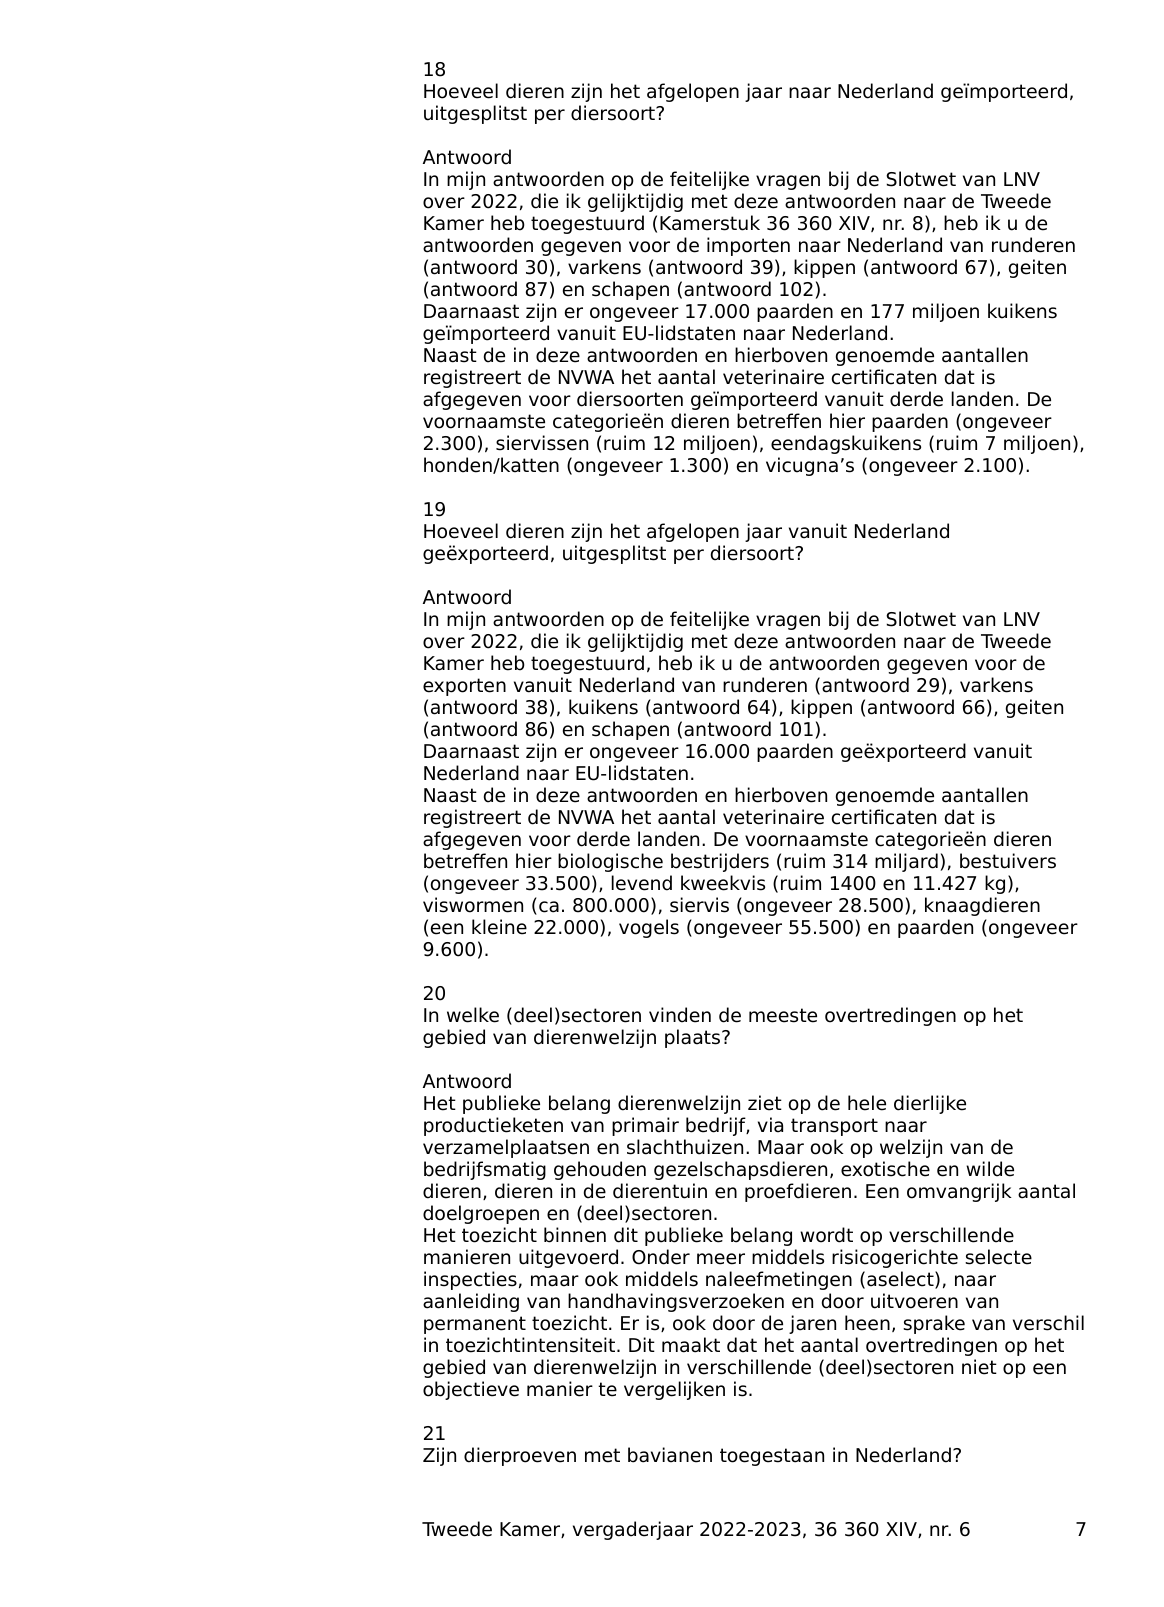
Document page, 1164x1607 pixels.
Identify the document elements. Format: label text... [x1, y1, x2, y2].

text Hoeveel dieren zijn het afgelopen jaar vanuit Nederland geëxporteerd, uitgesplitst per diersoort? [422, 521, 1087, 565]
text Daarnaast zijn er ongeveer 16.000 paarden geëxporteerd vanuit Nederland naar EU-lidstaten. [422, 741, 1087, 785]
text 20 [422, 983, 1087, 1005]
text Het publieke belang dierenwelzijn ziet op de hele dierlijke productieketen van primair bedrijf, via transport naar verzamelplaatsen en slachthuizen. Maar ook op welzijn van de bedrijfsmatig gehouden gezelschapsdieren, exotische en wilde dieren, dieren in de dierentuin en proefdieren. Een omvangrijk aantal doelgroepen en (deel)sectoren. [422, 1093, 1087, 1225]
text Antwoord [422, 587, 1087, 609]
text In welke (deel)sectoren vinden de meeste overtredingen op het gebied van dierenwelzijn plaats? [422, 1005, 1087, 1049]
text Daarnaast zijn er ongeveer 17.000 paarden en 177 miljoen kuikens geïmporteerd vanuit EU-lidstaten naar Nederland. [422, 301, 1087, 345]
text 18 [422, 59, 1087, 81]
text Naast de in deze antwoorden en hierboven genoemde aantallen registreert de NVWA het aantal veterinaire certificaten dat is afgegeven voor diersoorten geïmporteerd vanuit derde landen. De voornaamste categorieën dieren betreffen hier paarden (ongeveer 2.300), siervissen (ruim 12 miljoen), eendagskuikens (ruim 7 miljoen), honden/katten (ongeveer 1.300) en vicugna’s (ongeveer 2.100). [422, 345, 1087, 477]
text Zijn dierproeven met bavianen toegestaan in Nederland? [422, 1445, 1087, 1467]
text In mijn antwoorden op de feitelijke vragen bij de Slotwet van LNV over 2022, die ik gelijktijdig met deze antwoorden naar de Tweede Kamer heb toegestuurd (Kamerstuk 36 360 XIV, nr. 8), heb ik u de antwoorden gegeven voor de importen naar Nederland van runderen (antwoord 30), varkens (antwoord 39), kippen (antwoord 67), geiten (antwoord 87) en schapen (antwoord 102). [422, 169, 1087, 301]
text Hoeveel dieren zijn het afgelopen jaar naar Nederland geïmporteerd, uitgesplitst per diersoort? [422, 81, 1087, 125]
text 19 [422, 499, 1087, 521]
text Antwoord [422, 1071, 1087, 1093]
text Het toezicht binnen dit publieke belang wordt op verschillende manieren uitgevoerd. Onder meer middels risicogerichte selecte inspecties, maar ook middels naleefmetingen (aselect), naar aanleiding van handhavingsverzoeken en door uitvoeren van permanent toezicht. Er is, ook door de jaren heen, sprake van verschil in toezichtintensiteit. Dit maakt dat het aantal overtredingen op het gebied van dierenwelzijn in verschillende (deel)sectoren niet op een objectieve manier te vergelijken is. [422, 1225, 1087, 1401]
text Naast de in deze antwoorden en hierboven genoemde aantallen registreert de NVWA het aantal veterinaire certificaten dat is afgegeven voor derde landen. De voornaamste categorieën dieren betreffen hier biologische bestrijders (ruim 314 miljard), bestuivers (ongeveer 33.500), levend kweekvis (ruim 1400 en 11.427 kg), viswormen (ca. 800.000), siervis (ongeveer 28.500), knaagdieren (een kleine 22.000), vogels (ongeveer 55.500) en paarden (ongeveer 9.600). [422, 785, 1087, 961]
text 21 [422, 1423, 1087, 1445]
text Antwoord [422, 147, 1087, 169]
text In mijn antwoorden op de feitelijke vragen bij de Slotwet van LNV over 2022, die ik gelijktijdig met deze antwoorden naar de Tweede Kamer heb toegestuurd, heb ik u de antwoorden gegeven voor de exporten vanuit Nederland van runderen (antwoord 29), varkens (antwoord 38), kuikens (antwoord 64), kippen (antwoord 66), geiten (antwoord 86) en schapen (antwoord 101). [422, 609, 1087, 741]
